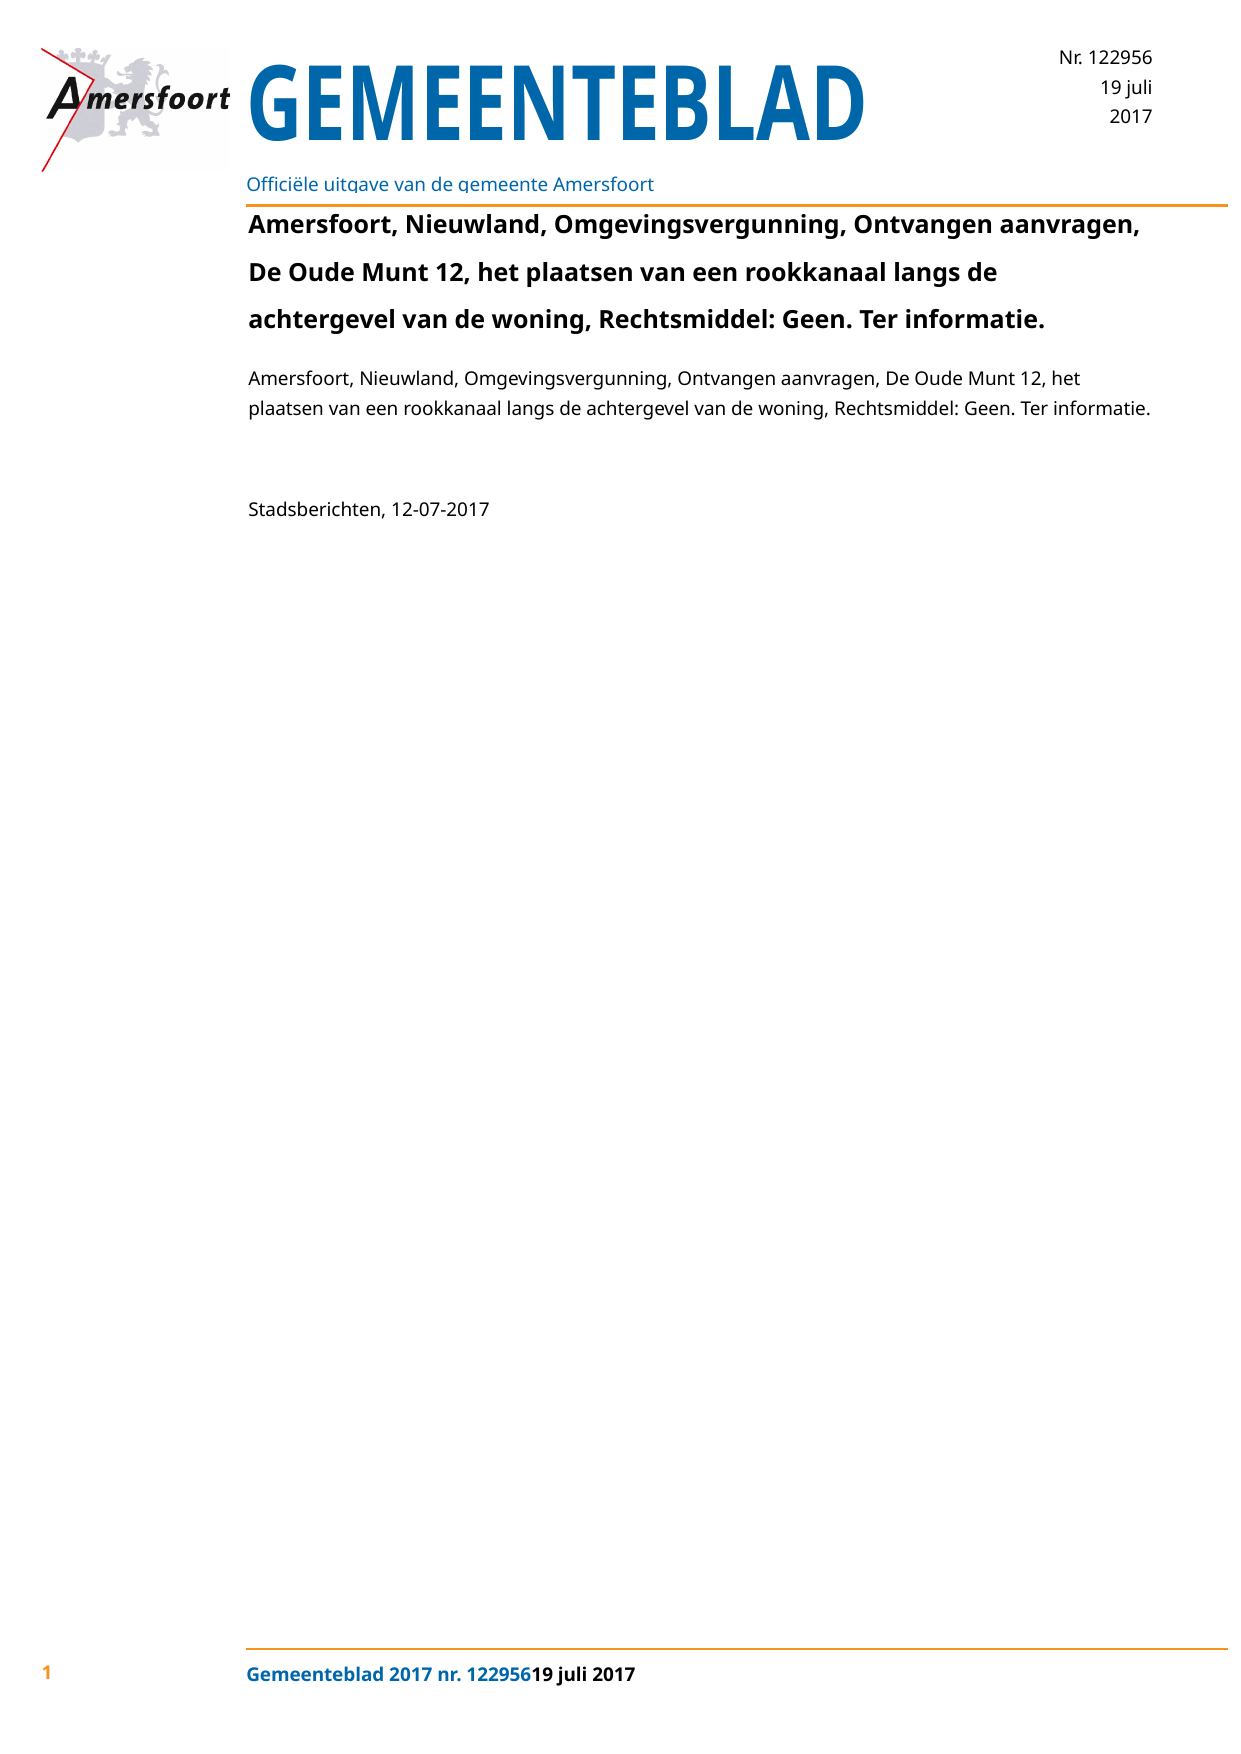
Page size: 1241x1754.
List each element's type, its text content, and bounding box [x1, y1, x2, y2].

text Amersfoort, Nieuwland, Omgevingsvergunning, Ontvangen aanvragen, De Oude Munt 12, het plaatsen van een rookkanaal langs de achtergevel van de woning, Rechtsmiddel: Geen. Ter informatie. [248, 366, 1152, 421]
text Amersfoort, Nieuwland, Omgevingsvergunning, Ontvangen aanvragen, De Oude Munt 12, het plaatsen van een rookkanaal langs de achtergevel van de woning, Rechtsmiddel: Geen. Ter informatie. [248, 207, 1152, 336]
picture [41, 47, 231, 172]
text Stadsberichten, 12-07-2017 [248, 496, 1152, 522]
